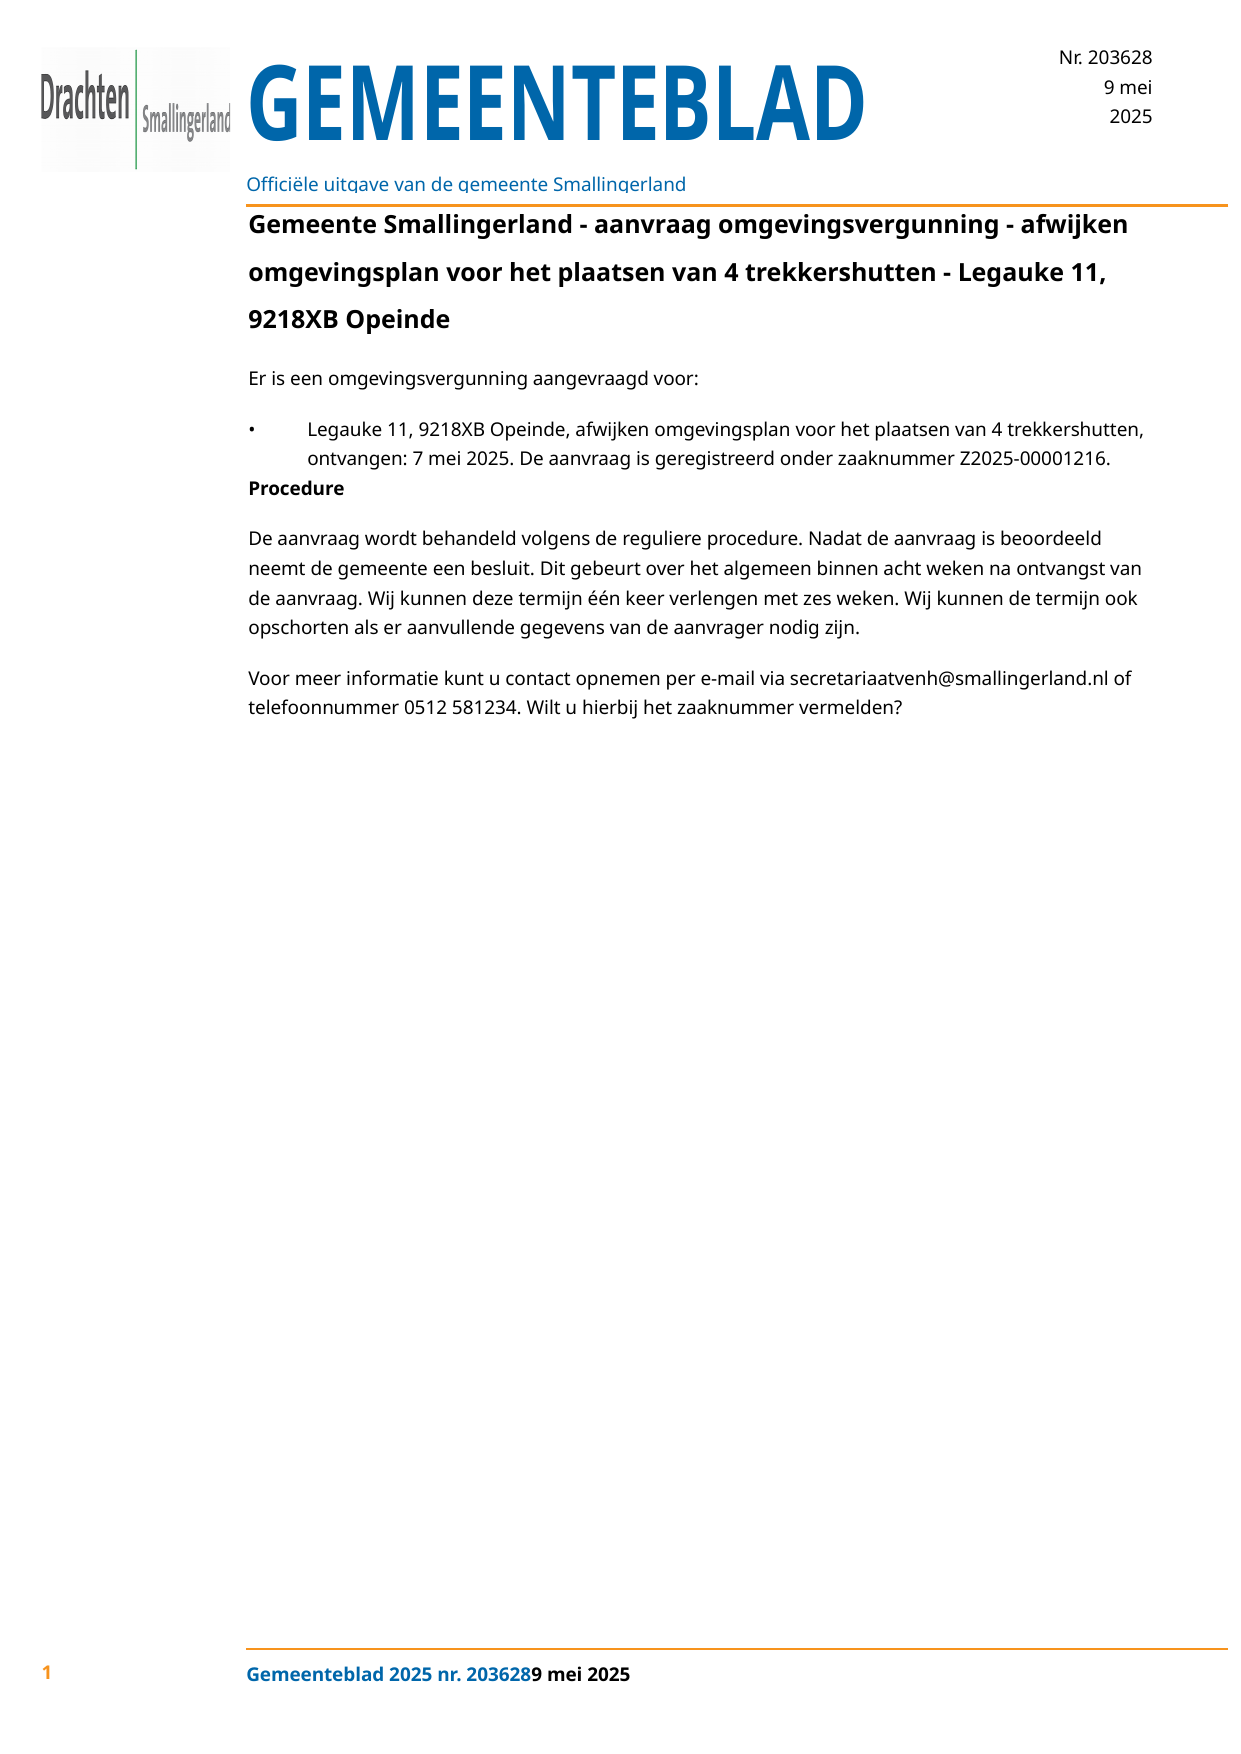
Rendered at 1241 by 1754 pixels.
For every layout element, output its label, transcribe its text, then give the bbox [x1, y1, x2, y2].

picture [41, 47, 231, 172]
text Er is een omgevingsvergunning aangevraagd voor: [248, 366, 1152, 391]
text Gemeente Smallingerland - aanvraag omgevingsvergunning - afwijken omgevingsplan voor het plaatsen van 4 trekkershutten - Legauke 11, 9218XB Opeinde [248, 207, 1152, 336]
list Legauke 11, 9218XB Opeinde, afwijken omgevingsplan voor het plaatsen van 4 trekkershutten, ontvangen: 7 mei 2025. De aanvraag is geregistreerd onder zaaknummer Z2025-00001216. [248, 416, 1152, 471]
text Voor meer informatie kunt u contact opnemen per e-mail via secretariaatvenh@smallingerland.nl of telefoonnummer 0512 581234. Wilt u hierbij het zaaknummer vermelden? [248, 665, 1152, 720]
text De aanvraag wordt behandeld volgens de reguliere procedure. Nadat de aanvraag is beoordeeld neemt de gemeente een besluit. Dit gebeurt over het algemeen binnen acht weken na ontvangst van de aanvraag. Wij kunnen deze termijn één keer verlengen met zes weken. Wij kunnen de termijn ook opschorten als er aanvullende gegevens van de aanvrager nodig zijn. [248, 526, 1152, 640]
text Procedure [248, 475, 1152, 501]
